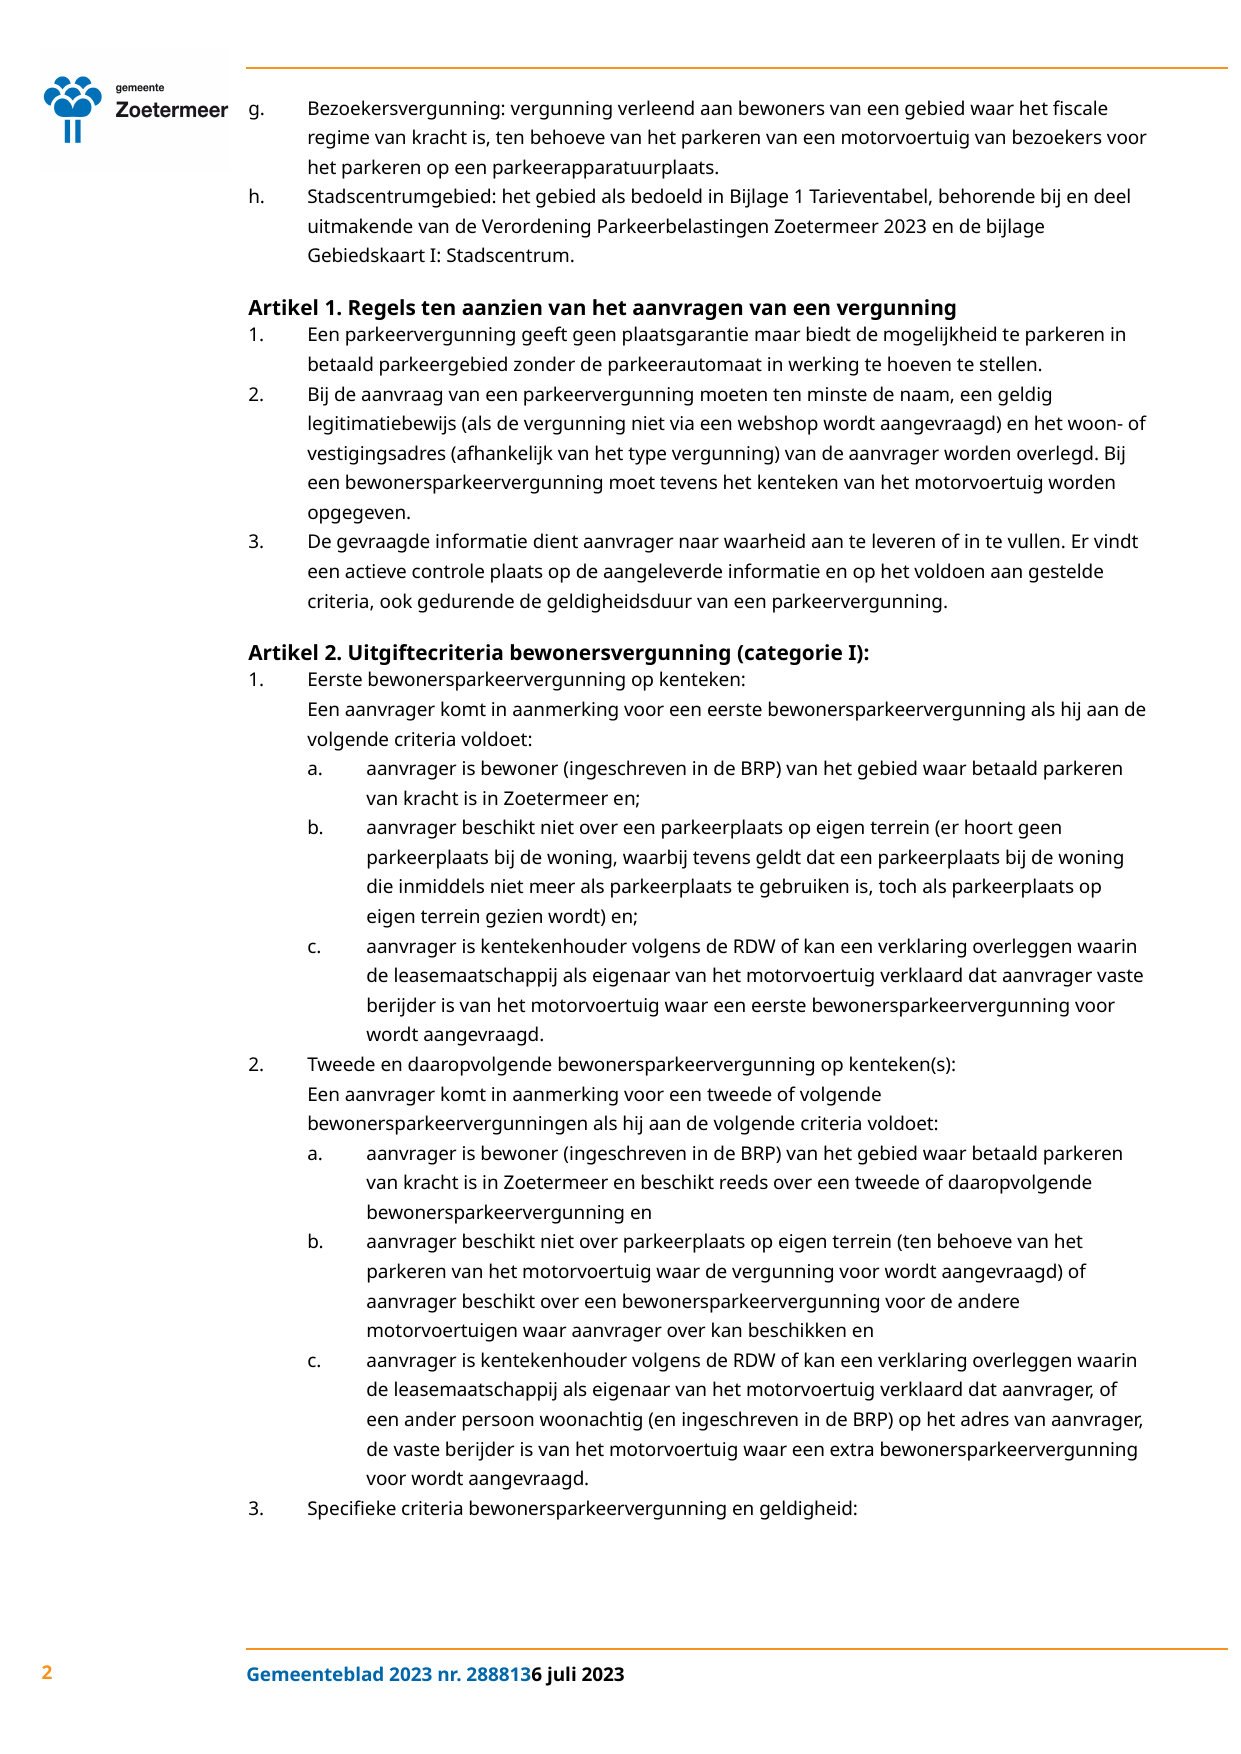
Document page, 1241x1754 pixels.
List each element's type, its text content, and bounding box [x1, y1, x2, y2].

list Een parkeervergunning geeft geen plaatsgarantie maar biedt de mogelijkheid te parkeren in betaald parkeergebied zonder de parkeerautomaat in werking te hoeven te stellen. [248, 322, 1152, 377]
list De gevraagde informatie dient aanvrager naar waarheid aan te leveren of in te vullen. Er vindt een actieve controle plaats op de aangeleverde informatie en op het voldoen aan gestelde criteria, ook gedurende de geldigheidsduur van een parkeervergunning. [248, 529, 1152, 613]
list Specifieke criteria bewonersparkeervergunning en geldigheid: [248, 1495, 1152, 1521]
list Eerste bewonersparkeervergunning op kenteken: [248, 667, 1152, 692]
list aanvrager is bewoner (ingeschreven in de BRP) van het gebied waar betaald parkeren van kracht is in Zoetermeer en; [307, 755, 1152, 811]
list Bij de aanvraag van een parkeervergunning moeten ten minste de naam, een geldig legitimatiebewijs (als de vergunning niet via een webshop wordt aangevraagd) en het woon- of vestigingsadres (afhankelijk van het type vergunning) van de aanvrager worden overlegd. Bij een bewonersparkeervergunning moet tevens het kenteken van het motorvoertuig worden opgegeven. [248, 381, 1152, 525]
list aanvrager beschikt niet over een parkeerplaats op eigen terrein (er hoort geen parkeerplaats bij de woning, waarbij tevens geldt dat een parkeerplaats bij de woning die inmiddels niet meer als parkeerplaats te gebruiken is, toch als parkeerplaats op eigen terrein gezien wordt) en; [307, 814, 1152, 929]
list Tweede en daaropvolgende bewonersparkeervergunning op kenteken(s): [248, 1051, 1152, 1077]
list Een aanvrager komt in aanmerking voor een tweede of volgende bewonersparkeervergunningen als hij aan de volgende criteria voldoet: [248, 1081, 1152, 1136]
picture [41, 47, 231, 172]
list aanvrager is kentekenhouder volgens de RDW of kan een verklaring overleggen waarin de leasemaatschappij als eigenaar van het motorvoertuig verklaard dat aanvrager, of een ander persoon woonachtig (en ingeschreven in de BRP) op het adres van aanvrager, de vaste berijder is van het motorvoertuig waar een extra bewonersparkeervergunning voor wordt aangevraagd. [307, 1347, 1152, 1491]
text Artikel 1. Regels ten aanzien van het aanvragen van een vergunning [248, 293, 1152, 322]
list aanvrager is bewoner (ingeschreven in de BRP) van het gebied waar betaald parkeren van kracht is in Zoetermeer en beschikt reeds over een tweede of daaropvolgende bewonersparkeervergunning en [307, 1140, 1152, 1225]
list Een aanvrager komt in aanmerking voor een eerste bewonersparkeervergunning als hij aan de volgende criteria voldoet: [248, 696, 1152, 752]
list Stadscentrumgebied: het gebied als bedoeld in Bijlage 1 Tarieventabel, behorende bij en deel uitmakende van de Verordening Parkeerbelastingen Zoetermeer 2023 en de bijlage Gebiedskaart I: Stadscentrum. [248, 183, 1152, 268]
list aanvrager is kentekenhouder volgens de RDW of kan een verklaring overleggen waarin de leasemaatschappij als eigenaar van het motorvoertuig verklaard dat aanvrager vaste berijder is van het motorvoertuig waar een eerste bewonersparkeervergunning voor wordt aangevraagd. [307, 933, 1152, 1047]
list Bezoekersvergunning: vergunning verleend aan bewoners van een gebied waar het fiscale regime van kracht is, ten behoeve van het parkeren van een motorvoertuig van bezoekers voor het parkeren op een parkeerapparatuurplaats. [248, 95, 1152, 180]
list aanvrager beschikt niet over parkeerplaats op eigen terrein (ten behoeve van het parkeren van het motorvoertuig waar de vergunning voor wordt aangevraagd) of aanvrager beschikt over een bewonersparkeervergunning voor de andere motorvoertuigen waar aanvrager over kan beschikken en [307, 1229, 1152, 1343]
text Artikel 2. Uitgiftecriteria bewonersvergunning (categorie I): [248, 638, 1152, 667]
